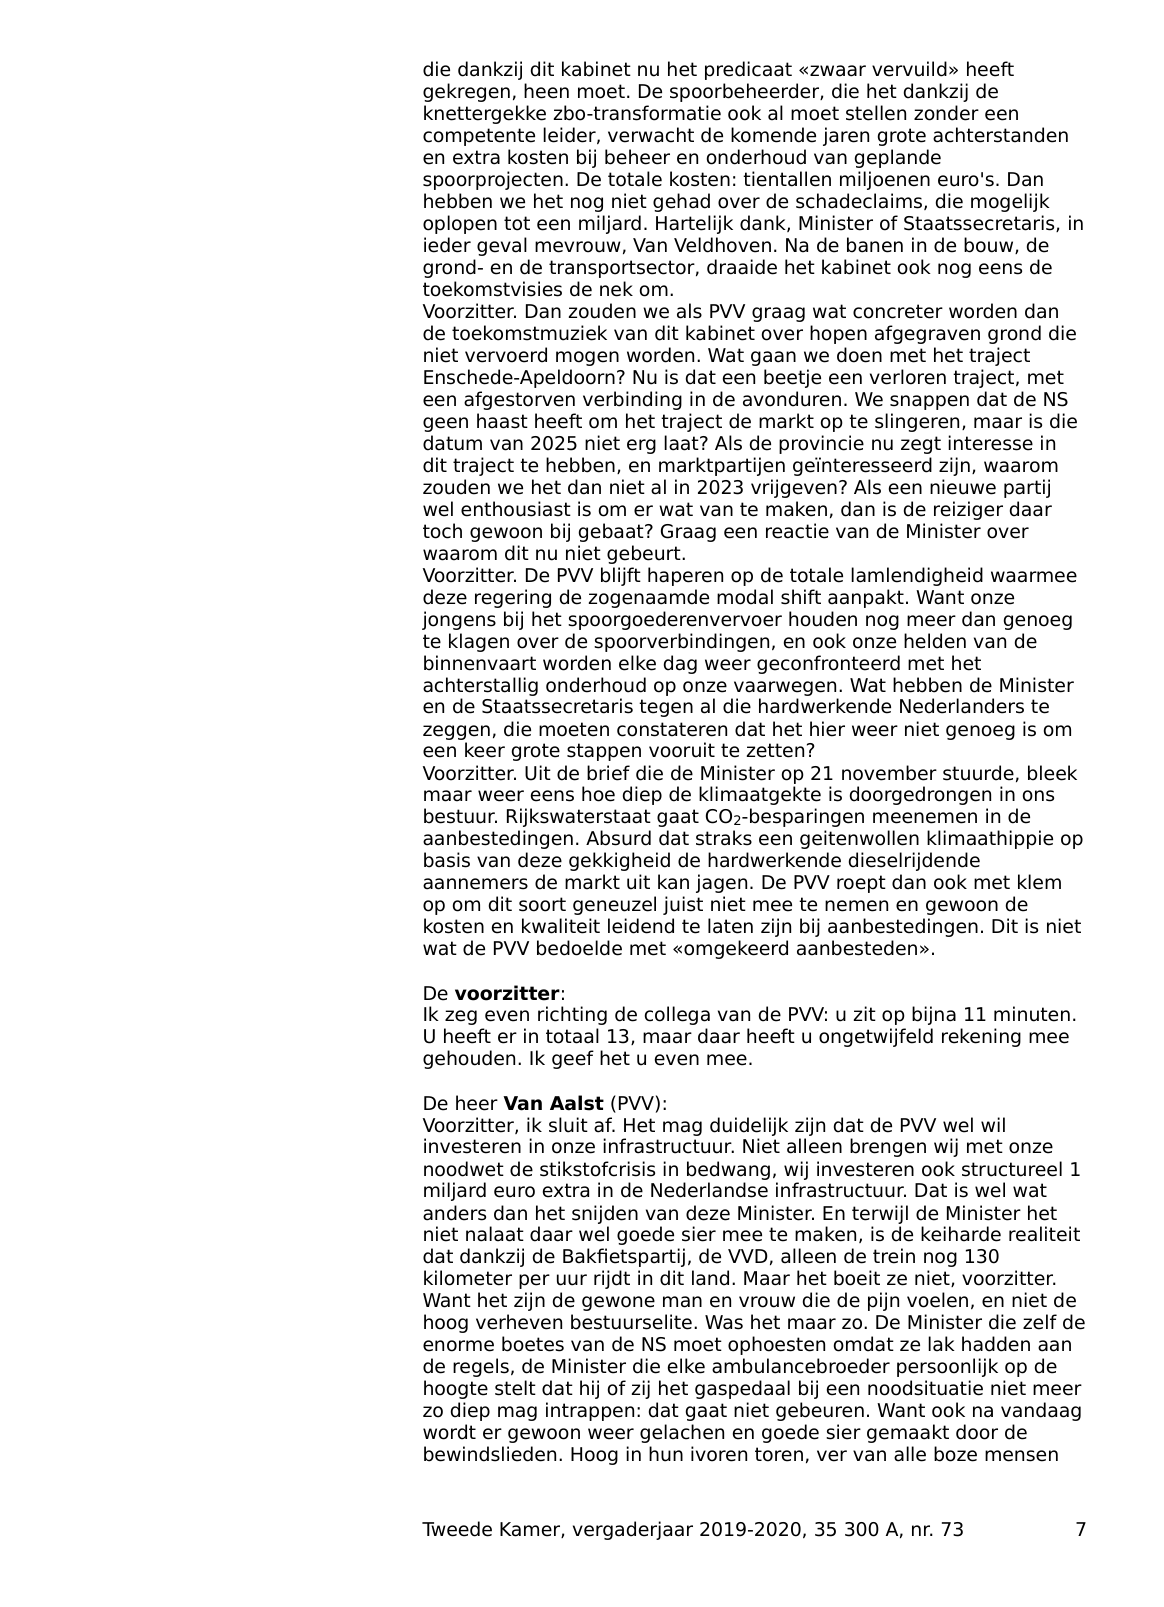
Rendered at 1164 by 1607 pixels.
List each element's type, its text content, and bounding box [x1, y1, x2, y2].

text De heer Van Aalst (PVV): [422, 1092, 1087, 1114]
text Voorzitter. Dan zouden we als PVV graag wat concreter worden dan de toekomstmuziek van dit kabinet over hopen afgegraven grond die niet vervoerd mogen worden. Wat gaan we doen met het traject Enschede-Apeldoorn? Nu is dat een beetje een verloren traject, met een afgestorven verbinding in de avonduren. We snappen dat de NS geen haast heeft om het traject de markt op te slingeren, maar is die datum van 2025 niet erg laat? Als de provincie nu zegt interesse in dit traject te hebben, en marktpartijen geïnteresseerd zijn, waarom zouden we het dan niet al in 2023 vrijgeven? Als een nieuwe partij wel enthousiast is om er wat van te maken, dan is de reiziger daar toch gewoon bij gebaat? Graag een reactie van de Minister over waarom dit nu niet gebeurt. [422, 301, 1087, 564]
text Voorzitter. Uit de brief die de Minister op 21 november stuurde, bleek maar weer eens hoe diep de klimaatgekte is doorgedrongen in ons bestuur. Rijkswaterstaat gaat CO2-besparingen meenemen in de aanbestedingen. Absurd dat straks een geitenwollen klimaathippie op basis van deze gekkigheid de hardwerkende dieselrijdende aannemers de markt uit kan jagen. De PVV roept dan ook met klem op om dit soort geneuzel juist niet mee te nemen en gewoon de kosten en kwaliteit leidend te laten zijn bij aanbestedingen. Dit is niet wat de PVV bedoelde met «omgekeerd aanbesteden». [422, 762, 1087, 960]
text Ik zeg even richting de collega van de PVV: u zit op bijna 11 minuten. U heeft er in totaal 13, maar daar heeft u ongetwijfeld rekening mee gehouden. Ik geef het u even mee. [422, 1004, 1087, 1070]
text Voorzitter. De PVV blijft haperen op de totale lamlendigheid waarmee deze regering de zogenaamde modal shift aanpakt. Want onze jongens bij het spoorgoederenvervoer houden nog meer dan genoeg te klagen over de spoorverbindingen, en ook onze helden van de binnenvaart worden elke dag weer geconfronteerd met het achterstallig onderhoud op onze vaarwegen. Wat hebben de Minister en de Staatssecretaris tegen al die hardwerkende Nederlanders te zeggen, die moeten constateren dat het hier weer niet genoeg is om een keer grote stappen vooruit te zetten? [422, 564, 1087, 762]
text De voorzitter: [422, 982, 1087, 1004]
text Voorzitter, ik sluit af. Het mag duidelijk zijn dat de PVV wel wil investeren in onze infrastructuur. Niet alleen brengen wij met onze noodwet de stikstofcrisis in bedwang, wij investeren ook structureel 1 miljard euro extra in de Nederlandse infrastructuur. Dat is wel wat anders dan het snijden van deze Minister. En terwijl de Minister het niet nalaat daar wel goede sier mee te maken, is de keiharde realiteit dat dankzij de Bakfietspartij, de VVD, alleen de trein nog 130 kilometer per uur rijdt in dit land. Maar het boeit ze niet, voorzitter. Want het zijn de gewone man en vrouw die de pijn voelen, en niet de hoog verheven bestuurselite. Was het maar zo. De Minister die zelf de enorme boetes van de NS moet ophoesten omdat ze lak hadden aan de regels, de Minister die elke ambulancebroeder persoonlijk op de hoogte stelt dat hij of zij het gaspedaal bij een noodsituatie niet meer zo diep mag intrappen: dat gaat niet gebeuren. Want ook na vandaag wordt er gewoon weer gelachen en goede sier gemaakt door de bewindslieden. Hoog in hun ivoren toren, ver van alle boze mensen [422, 1114, 1087, 1466]
text die dankzij dit kabinet nu het predicaat «zwaar vervuild» heeft gekregen, heen moet. De spoorbeheerder, die het dankzij de knettergekke zbo-transformatie ook al moet stellen zonder een competente leider, verwacht de komende jaren grote achterstanden en extra kosten bij beheer en onderhoud van geplande spoorprojecten. De totale kosten: tientallen miljoenen euro's. Dan hebben we het nog niet gehad over de schadeclaims, die mogelijk oplopen tot een miljard. Hartelijk dank, Minister of Staatssecretaris, in ieder geval mevrouw, Van Veldhoven. Na de banen in de bouw, de grond- en de transportsector, draaide het kabinet ook nog eens de toekomstvisies de nek om. [422, 59, 1087, 301]
